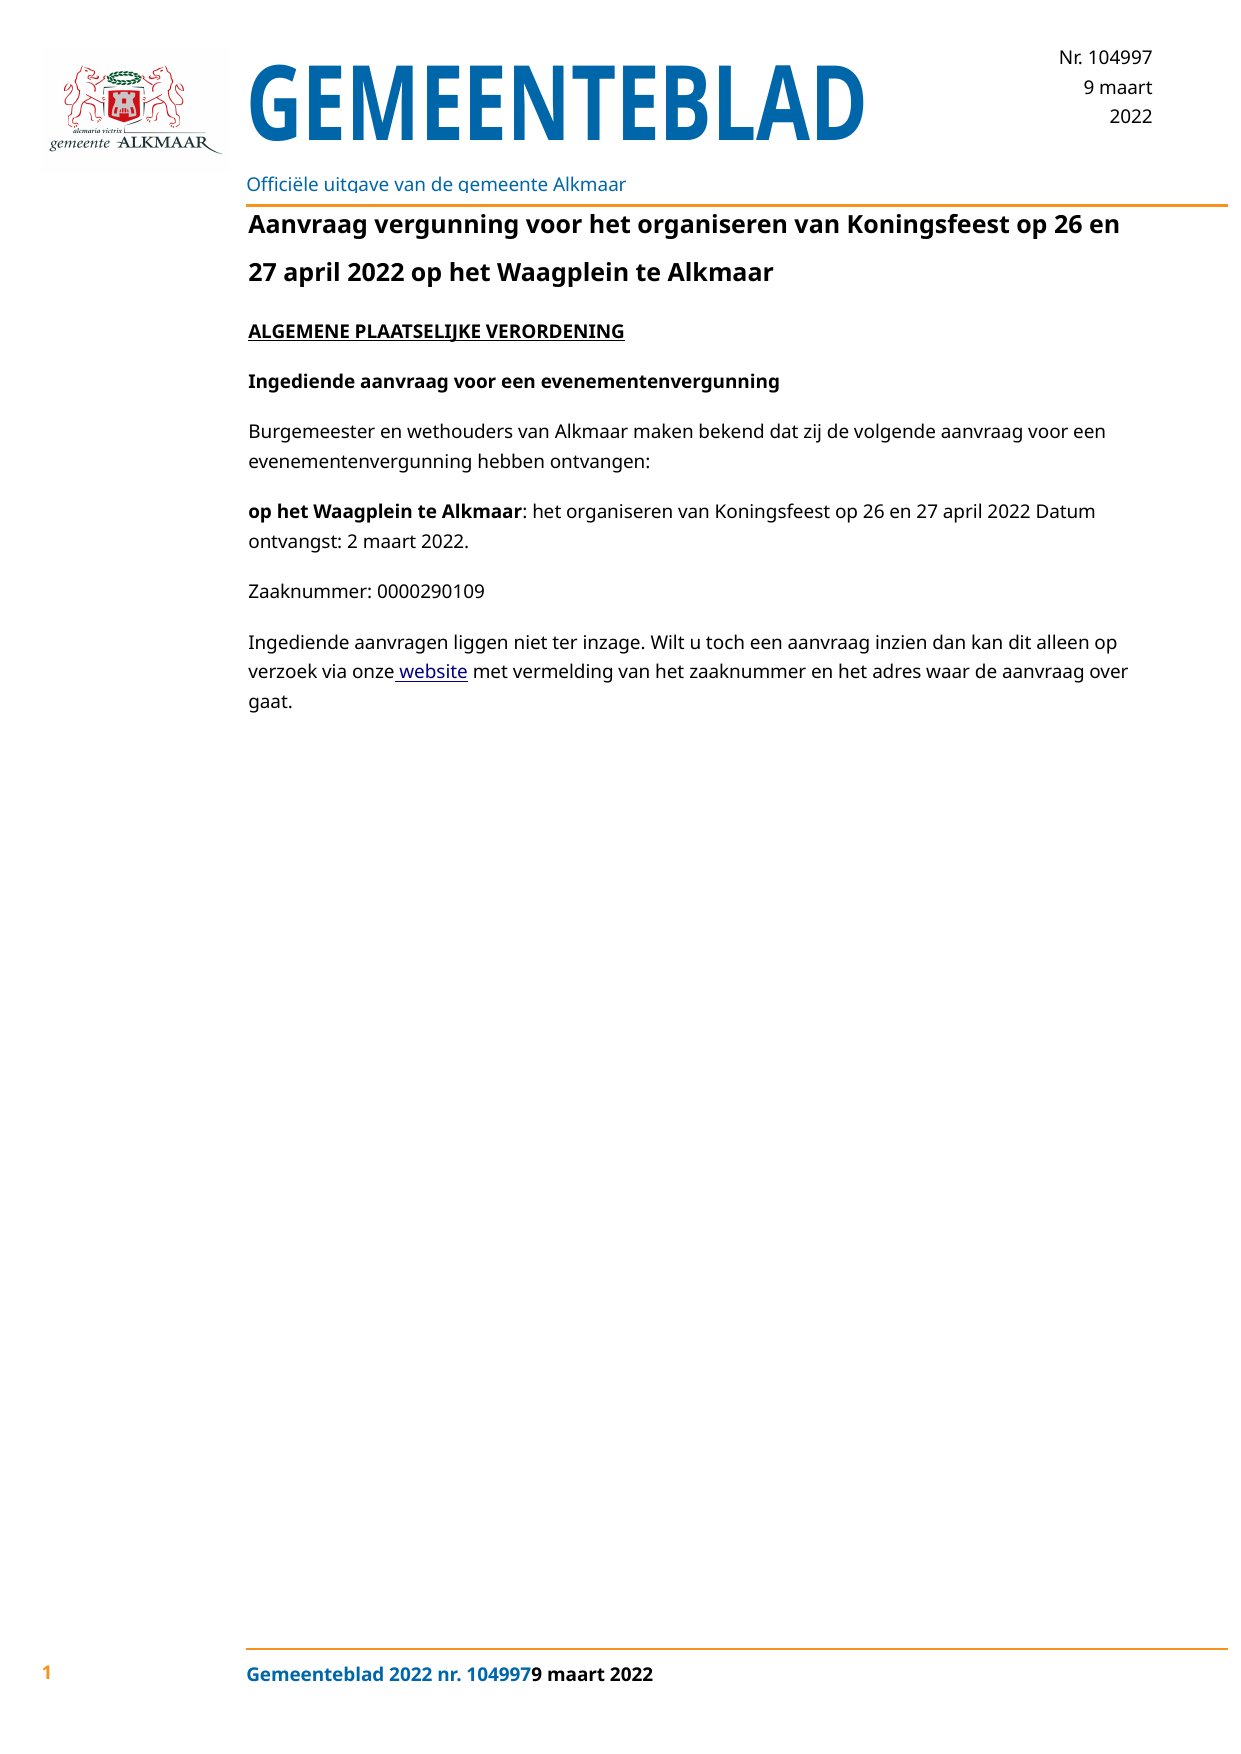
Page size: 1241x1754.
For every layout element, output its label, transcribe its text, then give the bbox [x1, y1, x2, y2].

text ALGEMENE PLAATSELIJKE VERORDENING [248, 318, 1152, 344]
text Ingediende aanvragen liggen niet ter inzage. Wilt u toch een aanvraag inzien dan kan dit alleen op verzoek via onze website met vermelding van het zaaknummer en het adres waar de aanvraag over gaat. [248, 629, 1152, 714]
text Aanvraag vergunning voor het organiseren van Koningsfeest op 26 en 27 april 2022 op het Waagplein te Alkmaar [248, 207, 1152, 288]
text Ingediende aanvraag voor een evenementenvergunning [248, 368, 1152, 394]
picture [41, 47, 231, 172]
text Zaaknummer: 0000290109 [248, 579, 1152, 604]
text Burgemeester en wethouders van Alkmaar maken bekend dat zij de volgende aanvraag voor een evenementenvergunning hebben ontvangen: [248, 419, 1152, 474]
text op het Waagplein te Alkmaar: het organiseren van Koningsfeest op 26 en 27 april 2022 Datum ontvangst: 2 maart 2022. [248, 499, 1152, 554]
